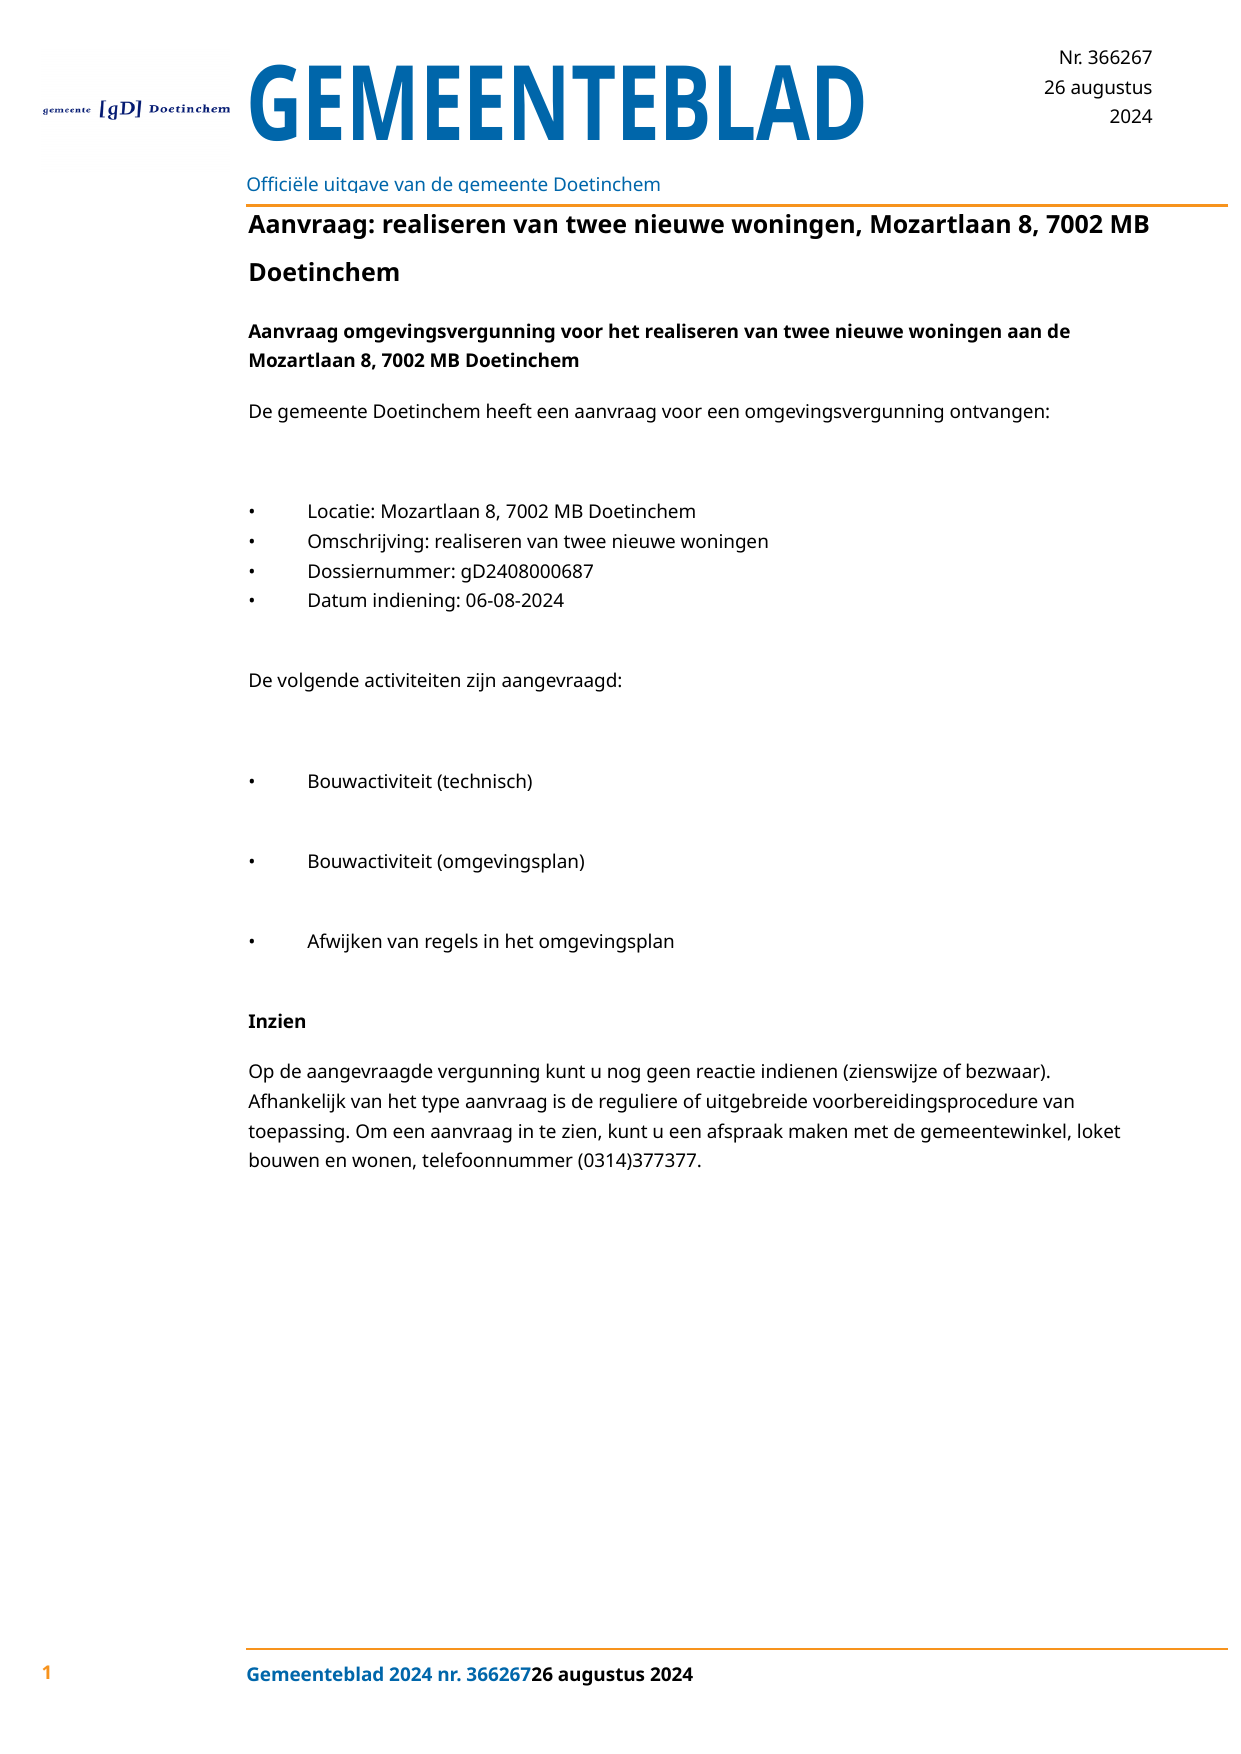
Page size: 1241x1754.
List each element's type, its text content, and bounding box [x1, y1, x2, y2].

text Aanvraag: realiseren van twee nieuwe woningen, Mozartlaan 8, 7002 MB Doetinchem [248, 207, 1152, 288]
list Bouwactiviteit (omgevingsplan) [248, 848, 1152, 874]
text De gemeente Doetinchem heeft een aanvraag voor een omgevingsvergunning ontvangen: [248, 398, 1152, 424]
list Locatie: Mozartlaan 8, 7002 MB Doetinchem [248, 499, 1152, 524]
text Inzien [248, 1008, 1152, 1034]
text Aanvraag omgevingsvergunning voor het realiseren van twee nieuwe woningen aan de Mozartlaan 8, 7002 MB Doetinchem [248, 318, 1152, 373]
list Omschrijving: realiseren van twee nieuwe woningen [248, 528, 1152, 554]
list Dossiernummer: gD2408000687 [248, 558, 1152, 584]
list Afwijken van regels in het omgevingsplan [248, 928, 1152, 954]
list Bouwactiviteit (technisch) [248, 768, 1152, 794]
text De volgende activiteiten zijn aangevraagd: [248, 667, 1152, 693]
list Datum indiening: 06-08-2024 [248, 587, 1152, 613]
text Op de aangevraagde vergunning kunt u nog geen reactie indienen (zienswijze of bezwaar). Afhankelijk van het type aanvraag is de reguliere of uitgebreide voorbereidingsprocedure van toepassing. Om een aanvraag in te zien, kunt u een afspraak maken met de gemeentewinkel, loket bouwen en wonen, telefoonnummer (0314)377377. [248, 1059, 1152, 1173]
picture [41, 47, 231, 172]
